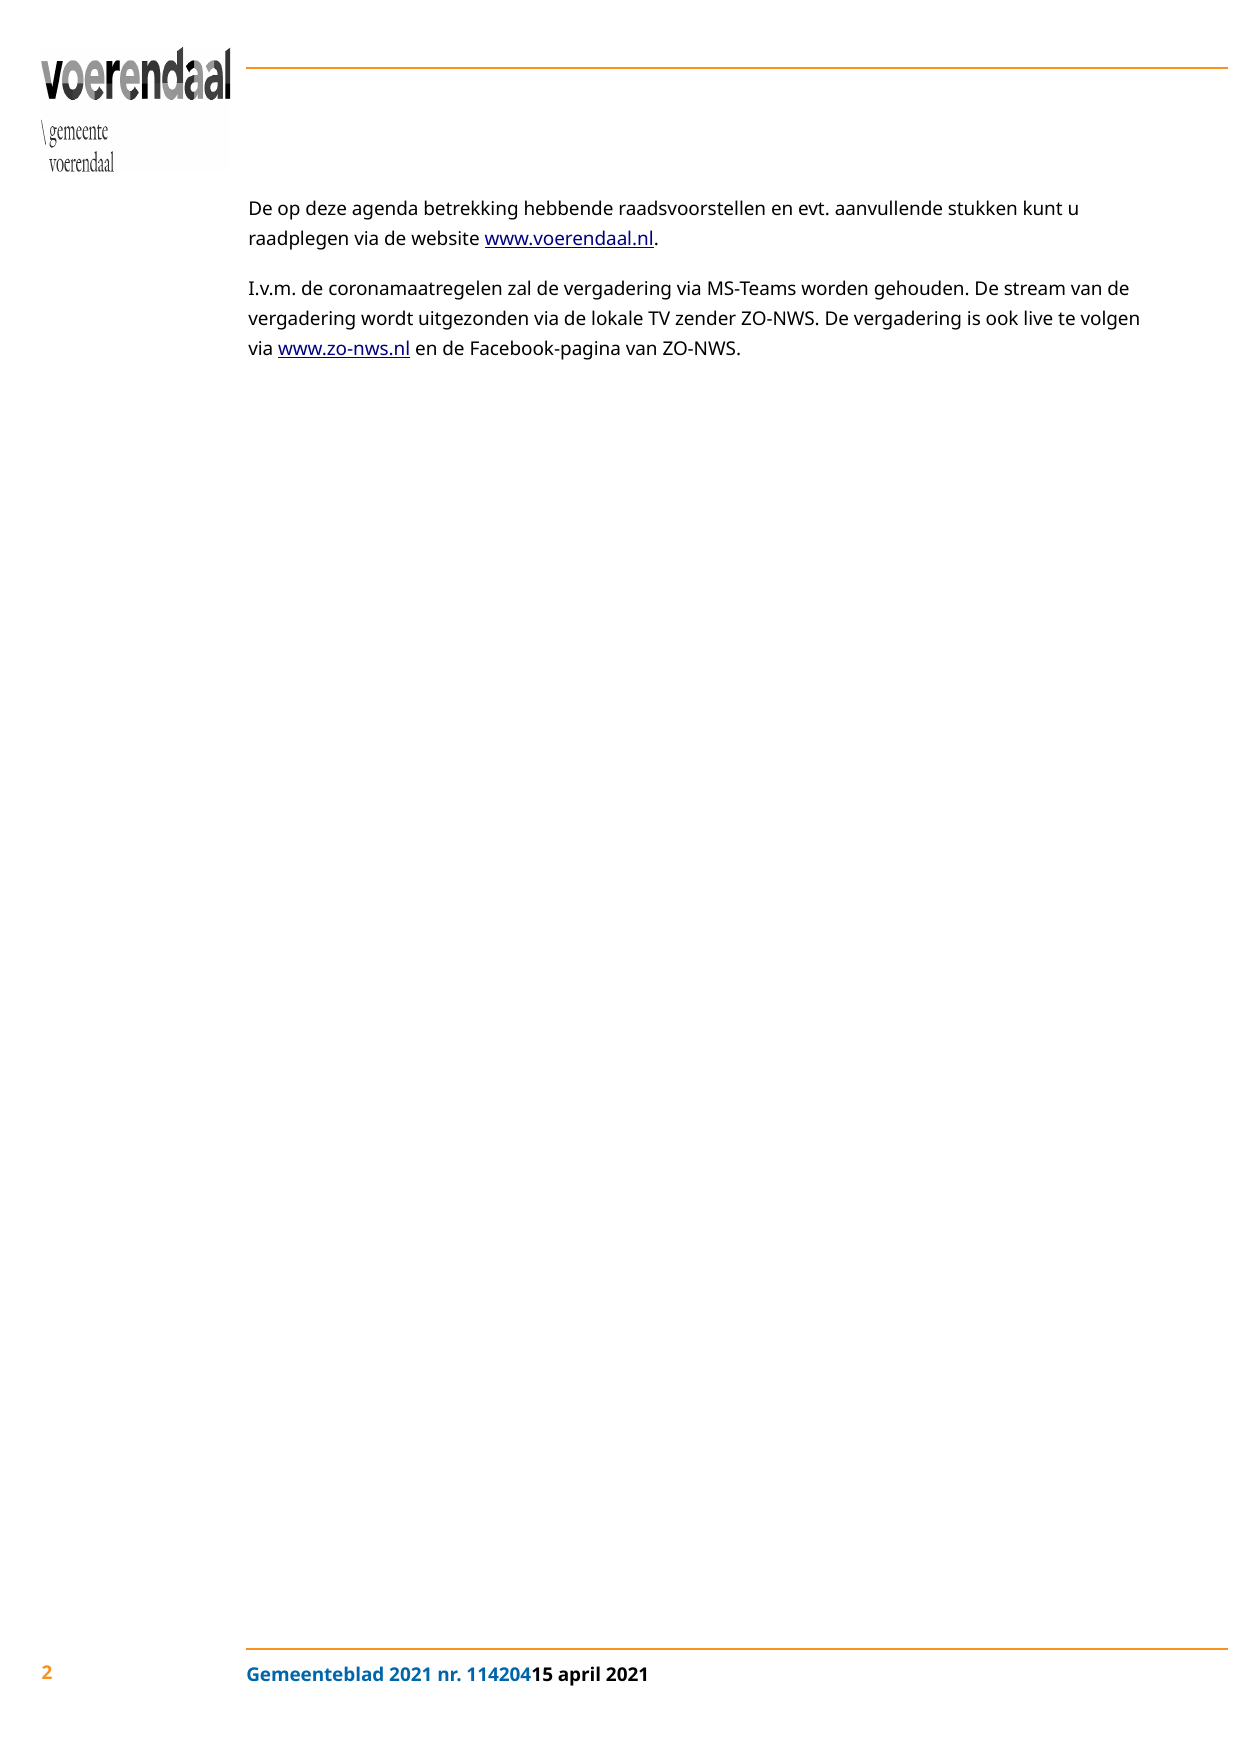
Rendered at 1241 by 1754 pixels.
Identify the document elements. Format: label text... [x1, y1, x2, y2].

text De op deze agenda betrekking hebbende raadsvoorstellen en evt. aanvullende stukken kunt u raadplegen via de website www.voerendaal.nl. [248, 196, 1152, 251]
picture [41, 47, 231, 172]
text I.v.m. de coronamaatregelen zal de vergadering via MS-Teams worden gehouden. De stream van de vergadering wordt uitgezonden via de lokale TV zender ZO-NWS. De vergadering is ook live te volgen via www.zo-nws.nl en de Facebook-pagina van ZO-NWS. [248, 276, 1152, 361]
